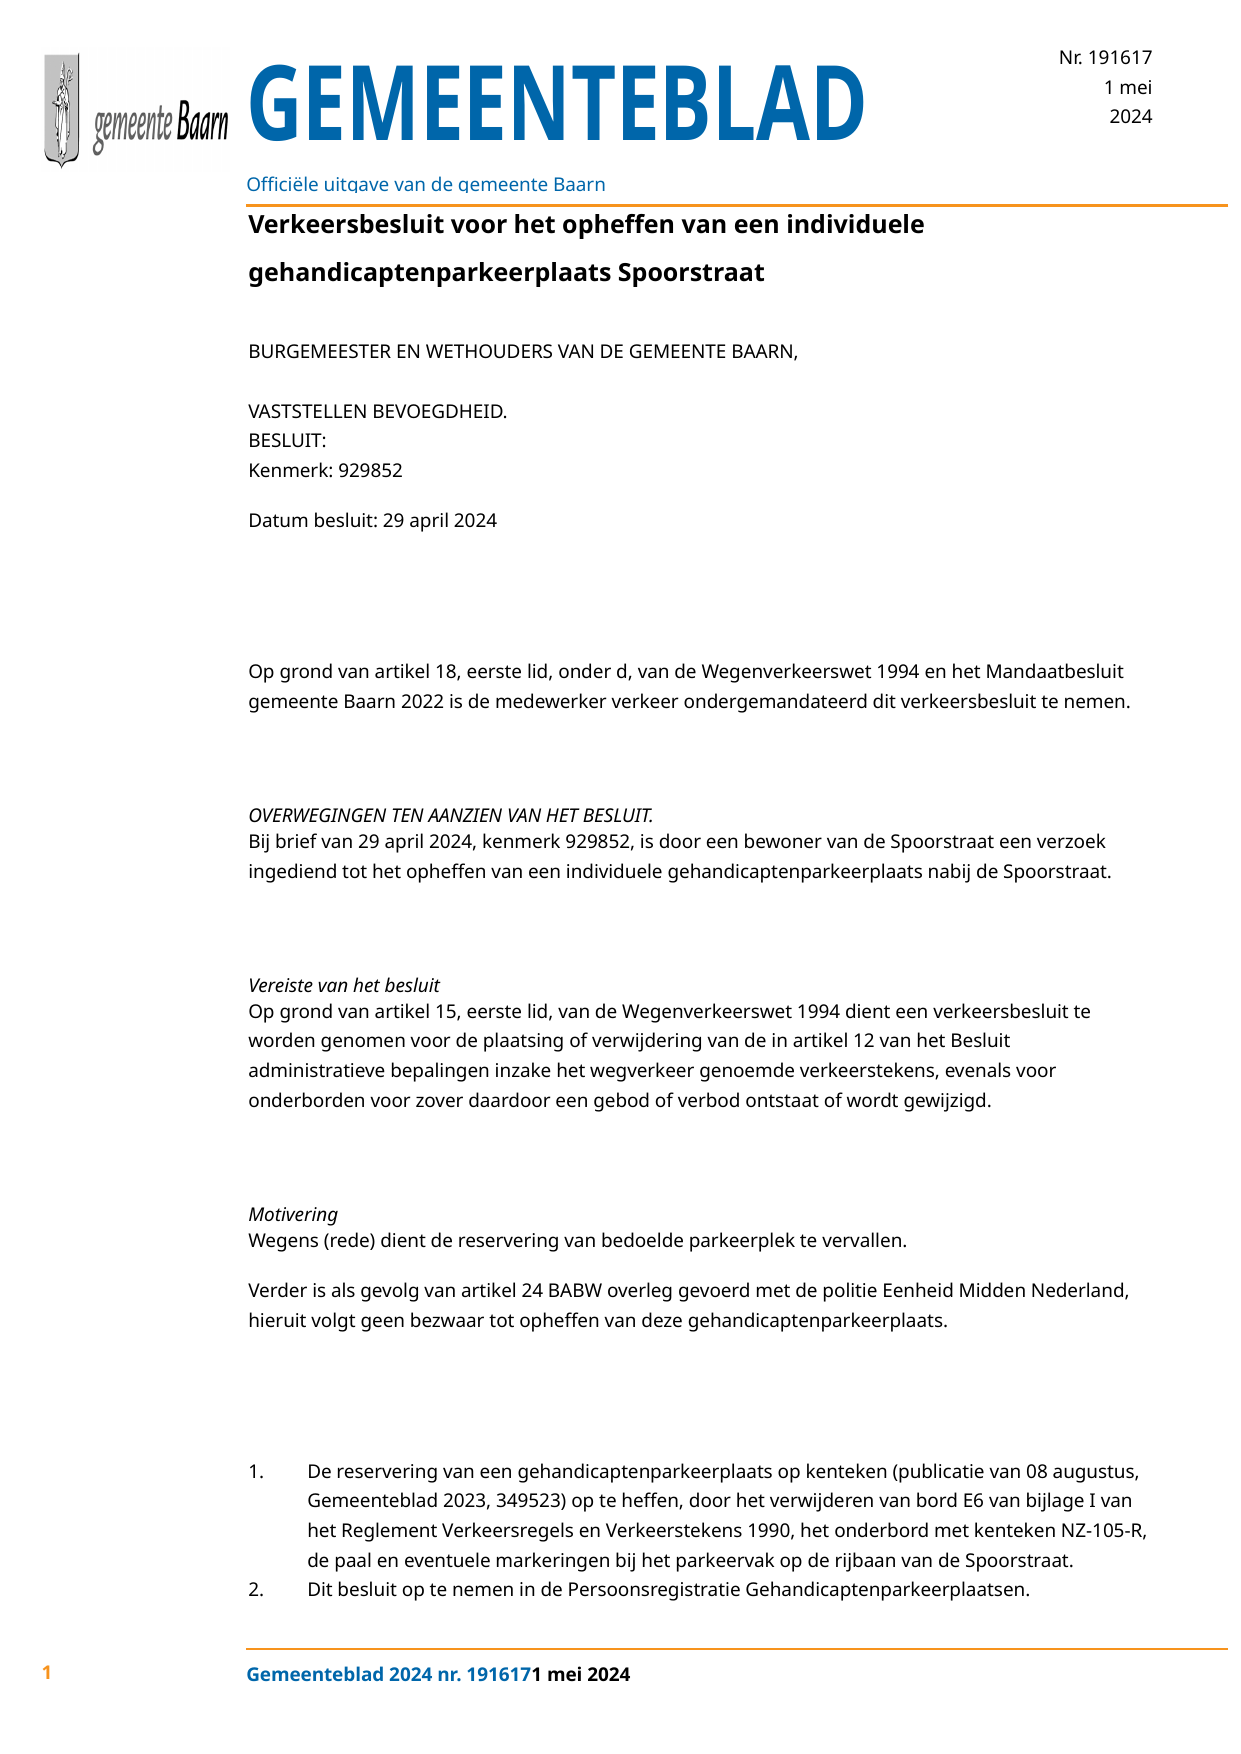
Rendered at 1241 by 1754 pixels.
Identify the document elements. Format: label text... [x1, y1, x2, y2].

text Motivering [248, 1201, 1152, 1227]
list De reservering van een gehandicaptenparkeerplaats op kenteken (publicatie van 08 augustus, Gemeenteblad 2023, 349523) op te heffen, door het verwijderen van bord E6 van bijlage I van het Reglement Verkeersregels en Verkeerstekens 1990, het onderbord met kenteken NZ-105-R, de paal en eventuele markeringen bij het parkeervak op de rijbaan van de Spoorstraat. [248, 1458, 1152, 1573]
text Verkeersbesluit voor het opheffen van een individuele gehandicaptenparkeerplaats Spoorstraat [248, 207, 1152, 288]
text Kenmerk: 929852 [248, 457, 1152, 483]
text BESLUIT: [248, 427, 1152, 453]
text Op grond van artikel 15, eerste lid, van de Wegenverkeerswet 1994 dient een verkeersbesluit te worden genomen voor de plaatsing of verwijdering van de in artikel 12 van het Besluit administratieve bepalingen inzake het wegverkeer genoemde verkeerstekens, evenals voor onderborden voor zover daardoor een gebod of verbod ontstaat of wordt gewijzigd. [248, 998, 1152, 1112]
text Bij brief van 29 april 2024, kenmerk 929852, is door een bewoner van de Spoorstraat een verzoek ingediend tot het opheffen van een individuele gehandicaptenparkeerplaats nabij de Spoorstraat. [248, 828, 1152, 884]
text Vereiste van het besluit [248, 972, 1152, 998]
text Op grond van artikel 18, eerste lid, onder d, van de Wegenverkeerswet 1994 en het Mandaatbesluit gemeente Baarn 2022 is de medewerker verkeer ondergemandateerd dit verkeersbesluit te nemen. [248, 659, 1152, 714]
text Datum besluit: 29 april 2024 [248, 507, 1152, 533]
text Verder is als gevolg van artikel 24 BABW overleg gevoerd met de politie Eenheid Midden Nederland, hieruit volgt geen bezwaar tot opheffen van deze gehandicaptenparkeerplaats. [248, 1277, 1152, 1333]
text OVERWEGINGEN TEN AANZIEN VAN HET BESLUIT. [248, 803, 1152, 828]
text Wegens (rede) dient de reservering van bedoelde parkeerplek te vervallen. [248, 1227, 1152, 1253]
picture [41, 47, 231, 172]
text BURGEMEESTER EN WETHOUDERS VAN DE GEMEENTE BAARN, [248, 339, 1152, 364]
list Dit besluit op te nemen in de Persoonsregistratie Gehandicaptenparkeerplaatsen. [248, 1576, 1152, 1602]
text VASTSTELLEN BEVOEGDHEID. [248, 398, 1152, 423]
